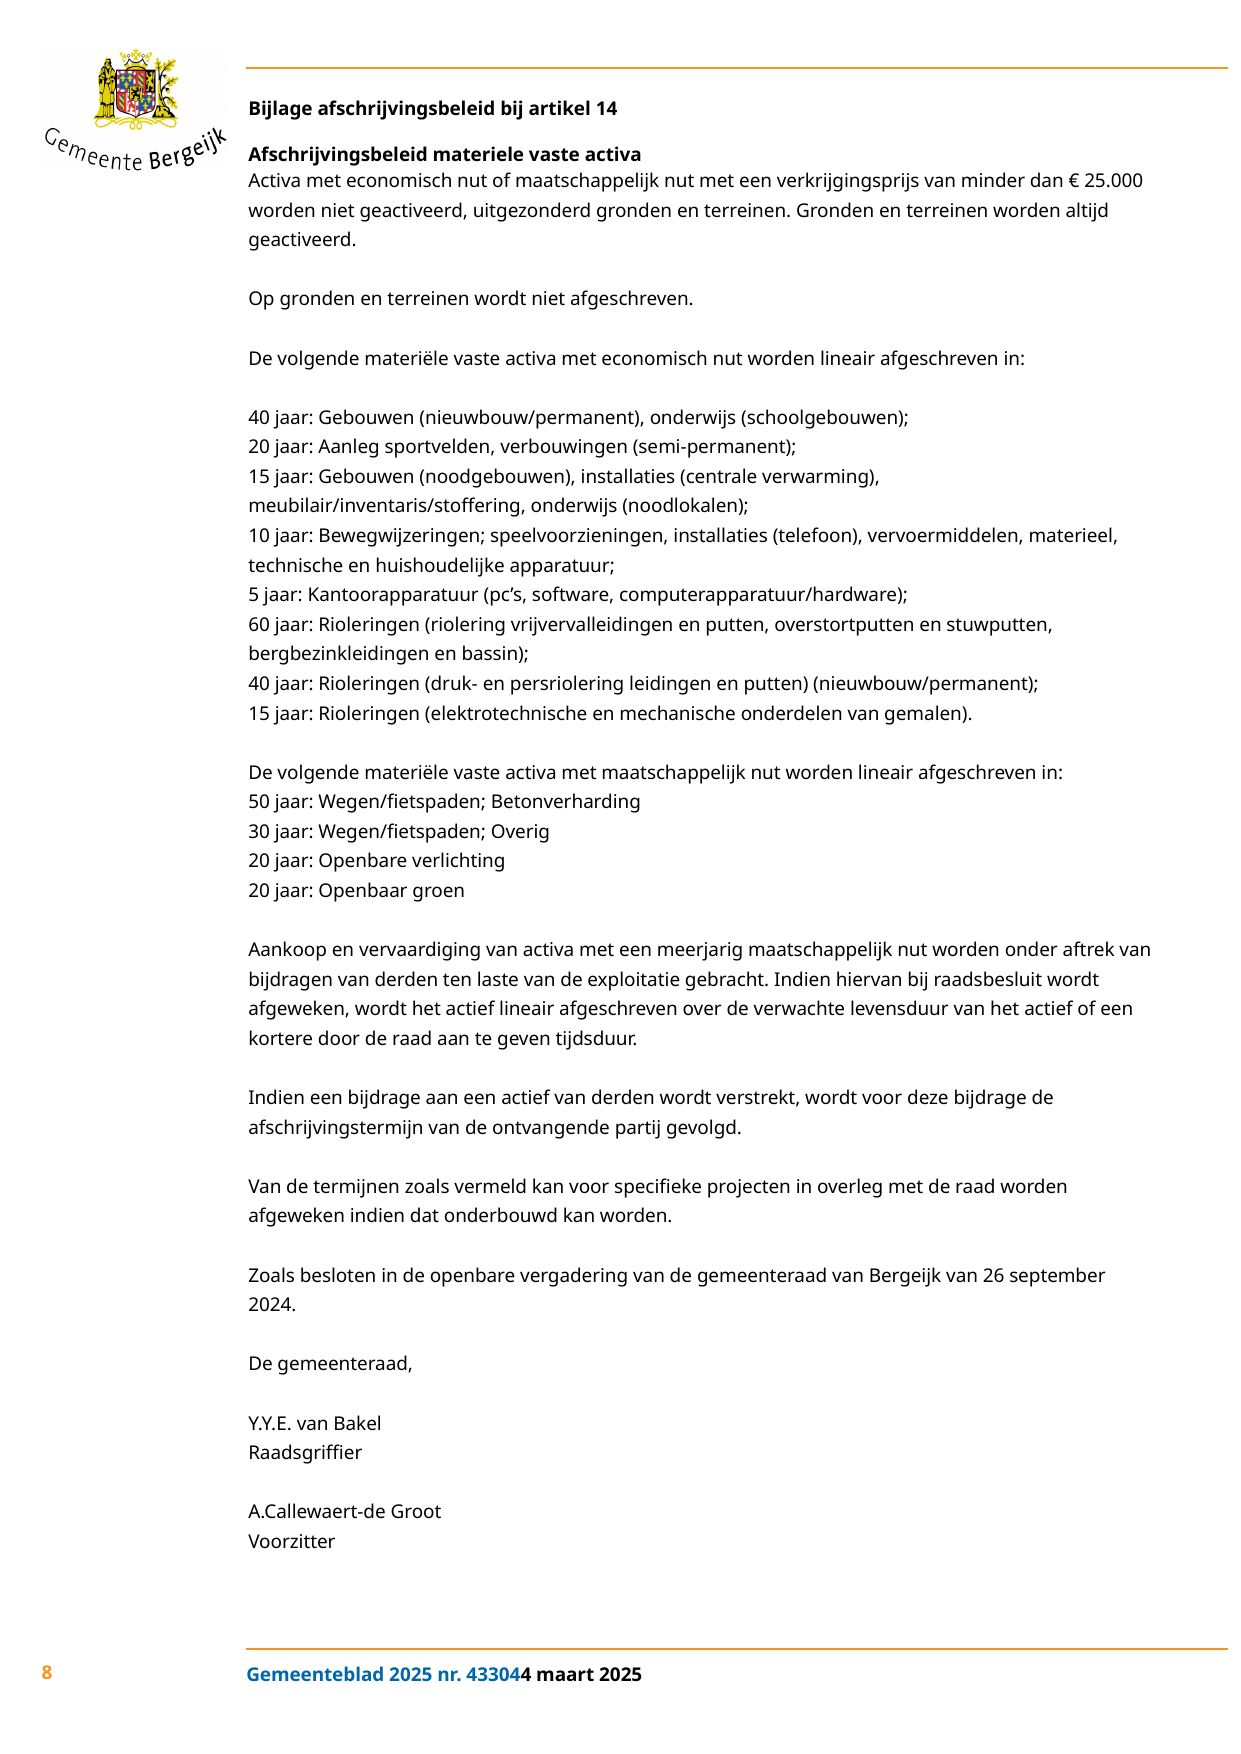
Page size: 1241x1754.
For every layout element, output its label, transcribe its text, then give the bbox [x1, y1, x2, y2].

text 15 jaar: Gebouwen (noodgebouwen), installaties (centrale verwarming), meubilair/inventaris/stoffering, onderwijs (noodlokalen); [248, 463, 1152, 518]
text Voorzitter [248, 1528, 1152, 1554]
text De gemeenteraad, [248, 1351, 1152, 1376]
text Aankoop en vervaardiging van activa met een meerjarig maatschappelijk nut worden onder aftrek van bijdragen van derden ten laste van de exploitatie gebracht. Indien hiervan bij raadsbesluit wordt afgeweken, wordt het actief lineair afgeschreven over de verwachte levensduur van het actief of een kortere door de raad aan te geven tijdsduur. [248, 936, 1152, 1051]
text Y.Y.E. van Bakel [248, 1410, 1152, 1435]
text De volgende materiële vaste activa met economisch nut worden lineair afgeschreven in: [248, 345, 1152, 370]
text Bijlage afschrijvingsbeleid bij artikel 14 [248, 95, 1152, 121]
text A.Callewaert-de Groot [248, 1498, 1152, 1524]
text 40 jaar: Rioleringen (druk- en persriolering leidingen en putten) (nieuwbouw/permanent); [248, 670, 1152, 696]
text Activa met economisch nut of maatschappelijk nut met een verkrijgingsprijs van minder dan € 25.000 worden niet geactiveerd, uitgezonderd gronden en terreinen. Gronden en terreinen worden altijd geactiveerd. [248, 167, 1152, 252]
text 20 jaar: Openbaar groen [248, 877, 1152, 903]
text 60 jaar: Rioleringen (riolering vrijvervalleidingen en putten, overstortputten en stuwputten, bergbezinkleidingen en bassin); [248, 611, 1152, 666]
text 20 jaar: Openbare verlichting [248, 848, 1152, 873]
text 30 jaar: Wegen/fietspaden; Overig [248, 818, 1152, 844]
text Afschrijvingsbeleid materiele vaste activa [248, 141, 1152, 167]
text Indien een bijdrage aan een actief van derden wordt verstrekt, wordt voor deze bijdrage de afschrijvingstermijn van de ontvangende partij gevolgd. [248, 1084, 1152, 1139]
text 5 jaar: Kantoorapparatuur (pc’s, software, computerapparatuur/hardware); [248, 581, 1152, 607]
text Van de termijnen zoals vermeld kan voor specifieke projecten in overleg met de raad worden afgeweken indien dat onderbouwd kan worden. [248, 1173, 1152, 1228]
text 10 jaar: Bewegwijzeringen; speelvoorzieningen, installaties (telefoon), vervoermiddelen, materieel, technische en huishoudelijke apparatuur; [248, 522, 1152, 577]
text De volgende materiële vaste activa met maatschappelijk nut worden lineair afgeschreven in: [248, 759, 1152, 784]
picture [41, 47, 231, 172]
text 15 jaar: Rioleringen (elektrotechnische en mechanische onderdelen van gemalen). [248, 700, 1152, 725]
text 50 jaar: Wegen/fietspaden; Betonverharding [248, 788, 1152, 814]
text 20 jaar: Aanleg sportvelden, verbouwingen (semi-permanent); [248, 433, 1152, 459]
text Op gronden en terreinen wordt niet afgeschreven. [248, 286, 1152, 311]
text 40 jaar: Gebouwen (nieuwbouw/permanent), onderwijs (schoolgebouwen); [248, 404, 1152, 429]
text Zoals besloten in de openbare vergadering van de gemeenteraad van Bergeijk van 26 september 2024. [248, 1262, 1152, 1317]
text Raadsgriffier [248, 1439, 1152, 1465]
